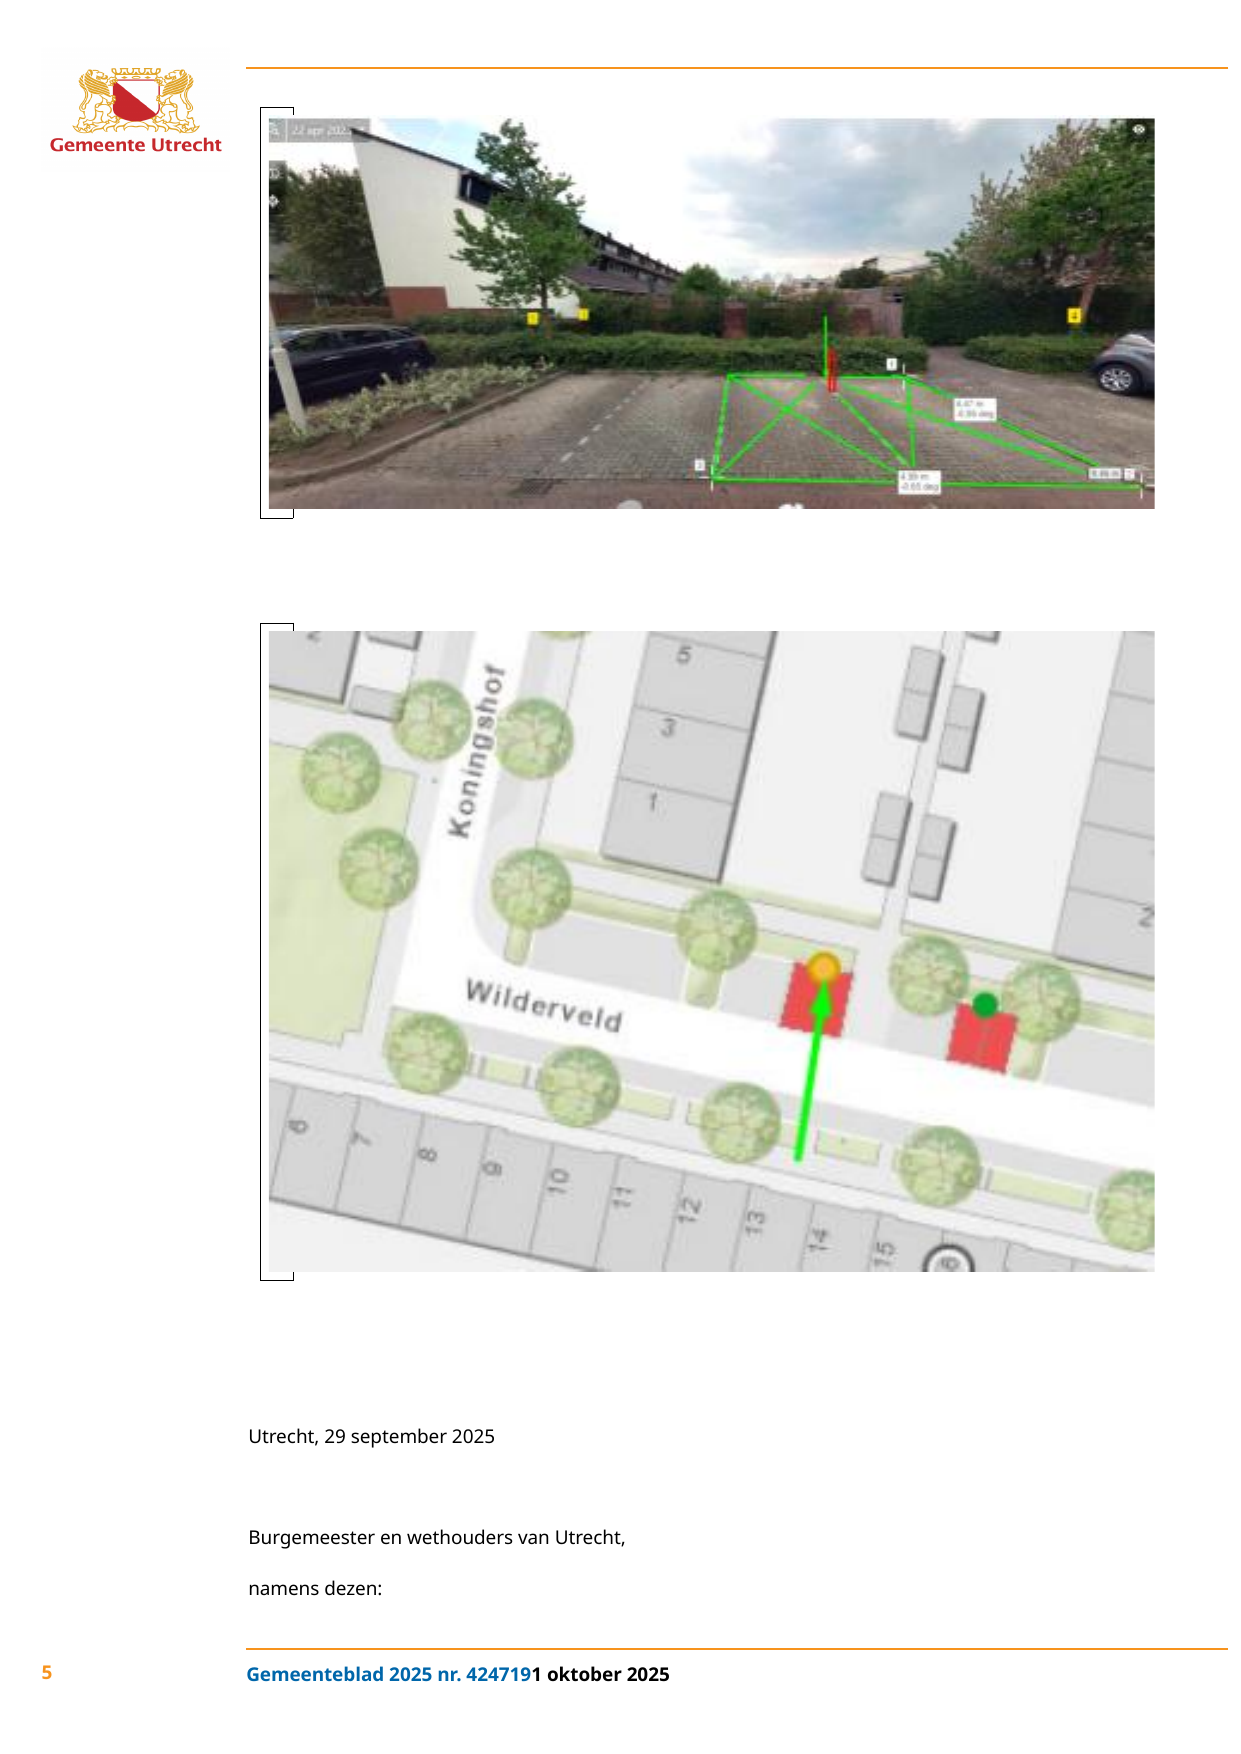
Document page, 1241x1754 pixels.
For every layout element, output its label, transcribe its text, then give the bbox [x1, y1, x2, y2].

picture [41, 47, 231, 172]
text Burgemeester en wethouders van Utrecht, [248, 1524, 1152, 1550]
picture [268, 115, 1155, 509]
picture [268, 631, 1155, 1272]
text namens dezen: [248, 1575, 1152, 1601]
text Utrecht, 29 september 2025 [248, 1423, 1152, 1449]
